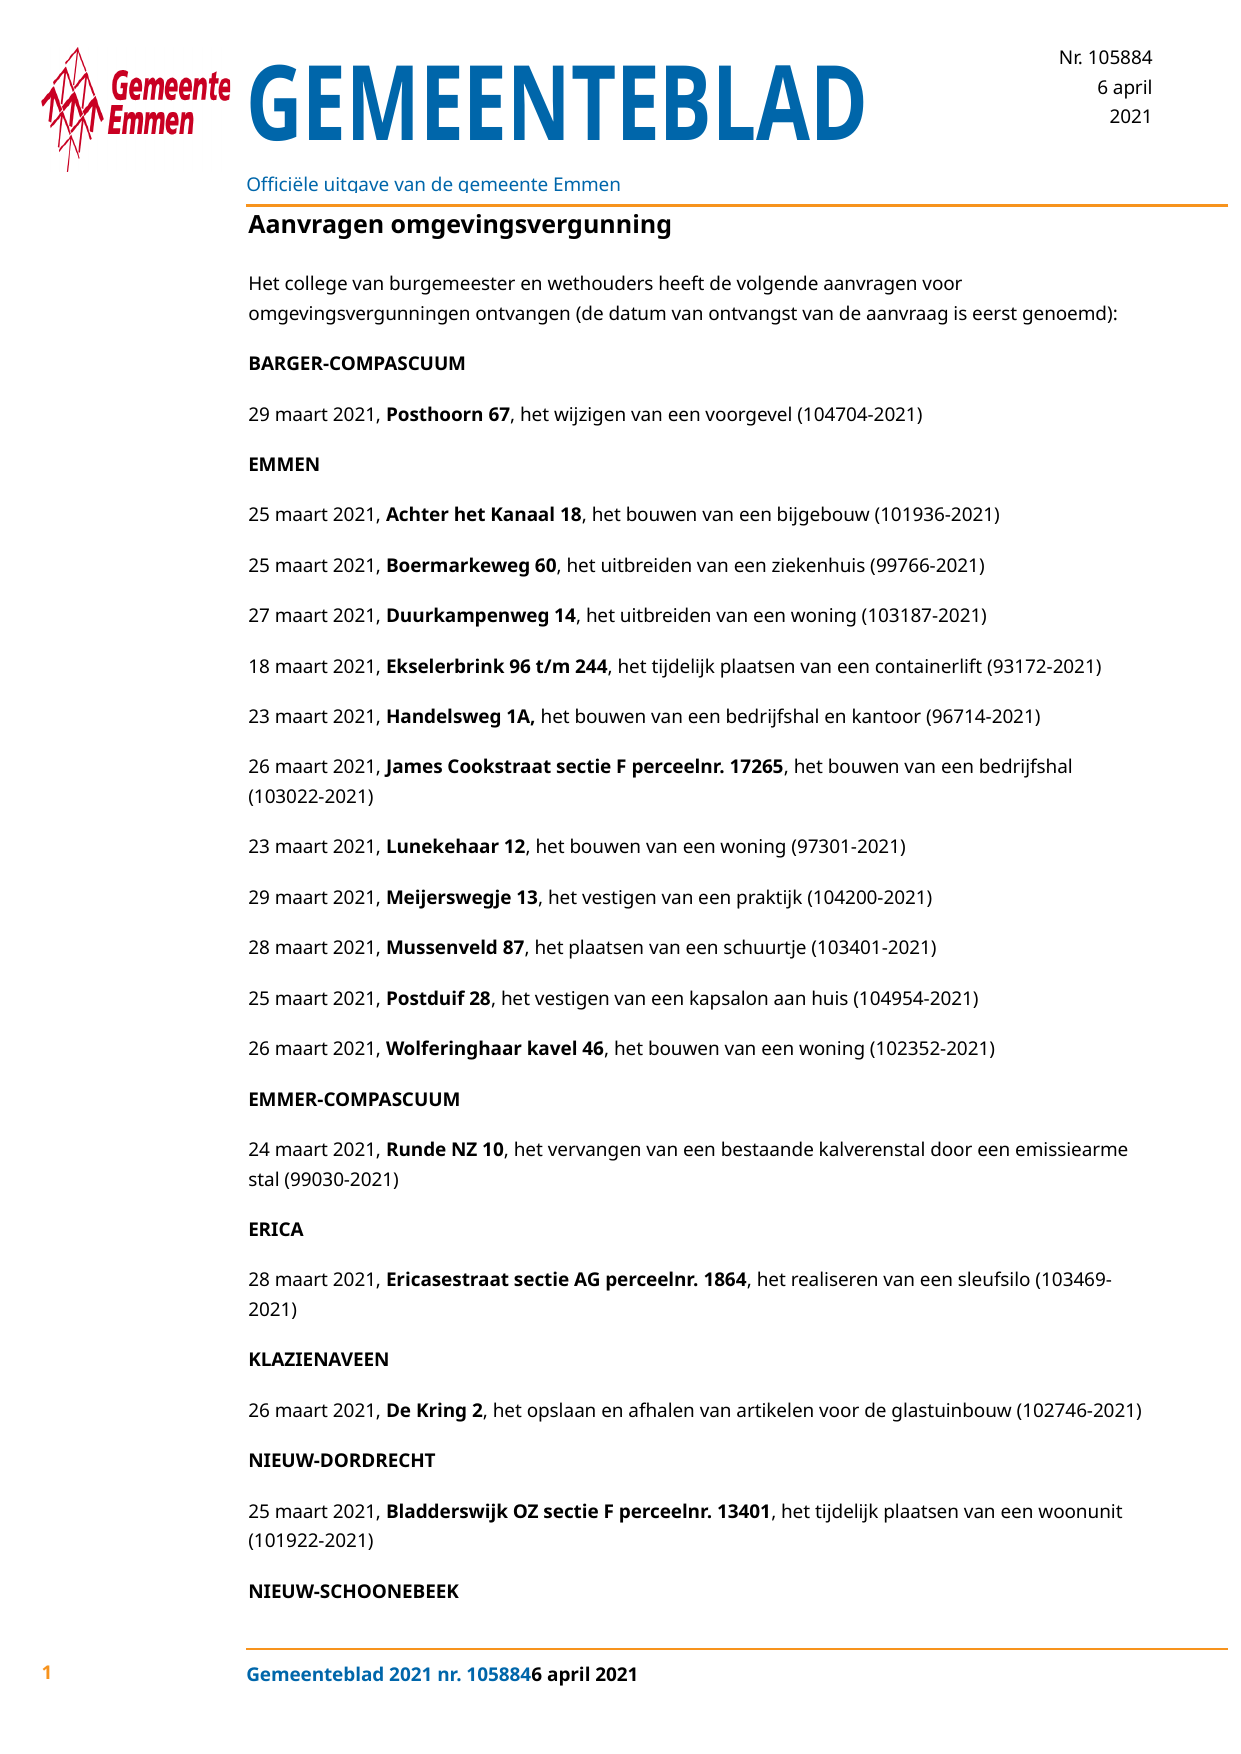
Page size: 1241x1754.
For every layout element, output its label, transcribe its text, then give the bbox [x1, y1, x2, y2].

text 29 maart 2021, Meijerswegje 13, het vestigen van een praktijk (104200-2021) [248, 884, 1152, 910]
text 29 maart 2021, Posthoorn 67, het wijzigen van een voorgevel (104704-2021) [248, 401, 1152, 426]
text 25 maart 2021, Boermarkeweg 60, het uitbreiden van een ziekenhuis (99766-2021) [248, 552, 1152, 578]
text 18 maart 2021, Ekselerbrink 96 t/m 244, het tijdelijk plaatsen van een containerlift (93172-2021) [248, 653, 1152, 678]
text EMMEN [248, 451, 1152, 477]
text 28 maart 2021, Ericasestraat sectie AG perceelnr. 1864, het realiseren van een sleufsilo (103469-2021) [248, 1267, 1152, 1322]
text ERICA [248, 1216, 1152, 1242]
text 26 maart 2021, James Cookstraat sectie F perceelnr. 17265, het bouwen van een bedrijfshal (103022-2021) [248, 754, 1152, 809]
text Aanvragen omgevingsvergunning [248, 207, 1152, 241]
text BARGER-COMPASCUUM [248, 350, 1152, 376]
text 25 maart 2021, Achter het Kanaal 18, het bouwen van een bijgebouw (101936-2021) [248, 502, 1152, 527]
picture [41, 47, 231, 172]
text 23 maart 2021, Lunekehaar 12, het bouwen van een woning (97301-2021) [248, 834, 1152, 859]
text 26 maart 2021, De Kring 2, het opslaan en afhalen van artikelen voor de glastuinbouw (102746-2021) [248, 1397, 1152, 1423]
text 26 maart 2021, Wolferinghaar kavel 46, het bouwen van een woning (102352-2021) [248, 1035, 1152, 1061]
text NIEUW-DORDRECHT [248, 1447, 1152, 1473]
text 25 maart 2021, Bladderswijk OZ sectie F perceelnr. 13401, het tijdelijk plaatsen van een woonunit (101922-2021) [248, 1498, 1152, 1553]
text 23 maart 2021, Handelsweg 1A, het bouwen van een bedrijfshal en kantoor (96714-2021) [248, 703, 1152, 729]
text EMMER-COMPASCUUM [248, 1086, 1152, 1111]
text 27 maart 2021, Duurkampenweg 14, het uitbreiden van een woning (103187-2021) [248, 602, 1152, 628]
text 24 maart 2021, Runde NZ 10, het vervangen van een bestaande kalverenstal door een emissiearme stal (99030-2021) [248, 1136, 1152, 1191]
text 25 maart 2021, Postduif 28, het vestigen van een kapsalon aan huis (104954-2021) [248, 985, 1152, 1011]
text NIEUW-SCHOONEBEEK [248, 1578, 1152, 1603]
text 28 maart 2021, Mussenveld 87, het plaatsen van een schuurtje (103401-2021) [248, 934, 1152, 960]
text Het college van burgemeester en wethouders heeft de volgende aanvragen voor omgevingsvergunningen ontvangen (de datum van ontvangst van de aanvraag is eerst genoemd): [248, 270, 1152, 326]
text KLAZIENAVEEN [248, 1347, 1152, 1372]
